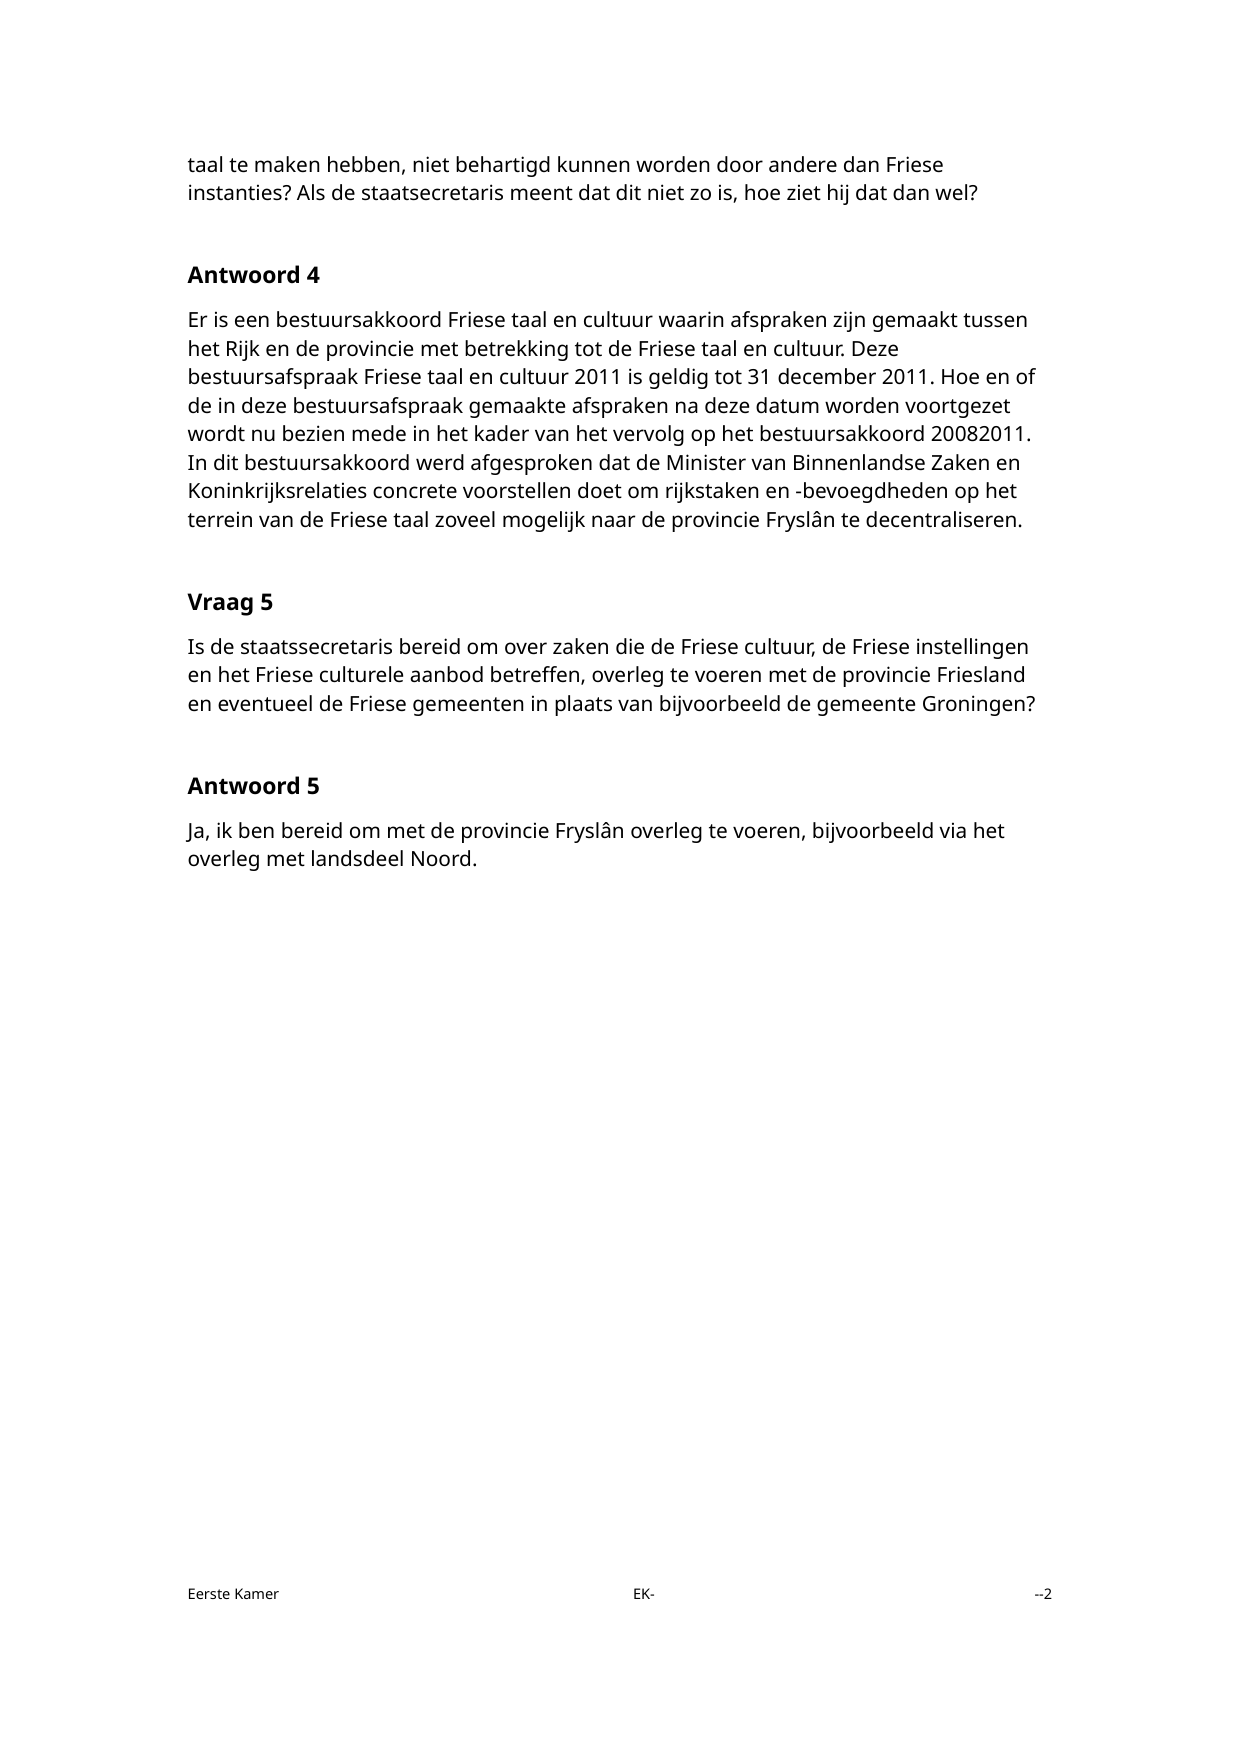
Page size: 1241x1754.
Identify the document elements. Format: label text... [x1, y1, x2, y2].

text Ja, ik ben bereid om met de provincie Fryslân overleg te voeren, bijvoorbeeld via het overleg met landsdeel Noord. [187, 816, 1053, 873]
text Is de staatssecretaris bereid om over zaken die de Friese cultuur, de Friese instellingen en het Friese culturele aanbod betreffen, overleg te voeren met de provincie Friesland en eventueel de Friese gemeenten in plaats van bijvoorbeeld de gemeente Groningen? [187, 632, 1053, 717]
subtitle Vraag 5 [187, 586, 1053, 617]
subtitle Antwoord 4 [187, 259, 1053, 291]
subtitle Antwoord 5 [187, 770, 1053, 801]
text Er is een bestuursakkoord Friese taal en cultuur waarin afspraken zijn gemaakt tussen het Rijk en de provincie met betrekking tot de Friese taal en cultuur. Deze bestuursafspraak Friese taal en cultuur 2011 is geldig tot 31 december 2011. Hoe en of de in deze bestuursafspraak gemaakte afspraken na deze datum worden voortgezet wordt nu bezien mede in het kader van het vervolg op het bestuursakkoord 20082011. In dit bestuursakkoord werd afgesproken dat de Minister van Binnenlandse Zaken en Koninkrijksrelaties concrete voorstellen doet om rijkstaken en -bevoegdheden op het terrein van de Friese taal zoveel mogelijk naar de provincie Fryslân te decentraliseren. [187, 306, 1053, 533]
text taal te maken hebben, niet behartigd kunnen worden door andere dan Friese instanties? Als de staatsecretaris meent dat dit niet zo is, hoe ziet hij dat dan wel? [187, 150, 1053, 207]
